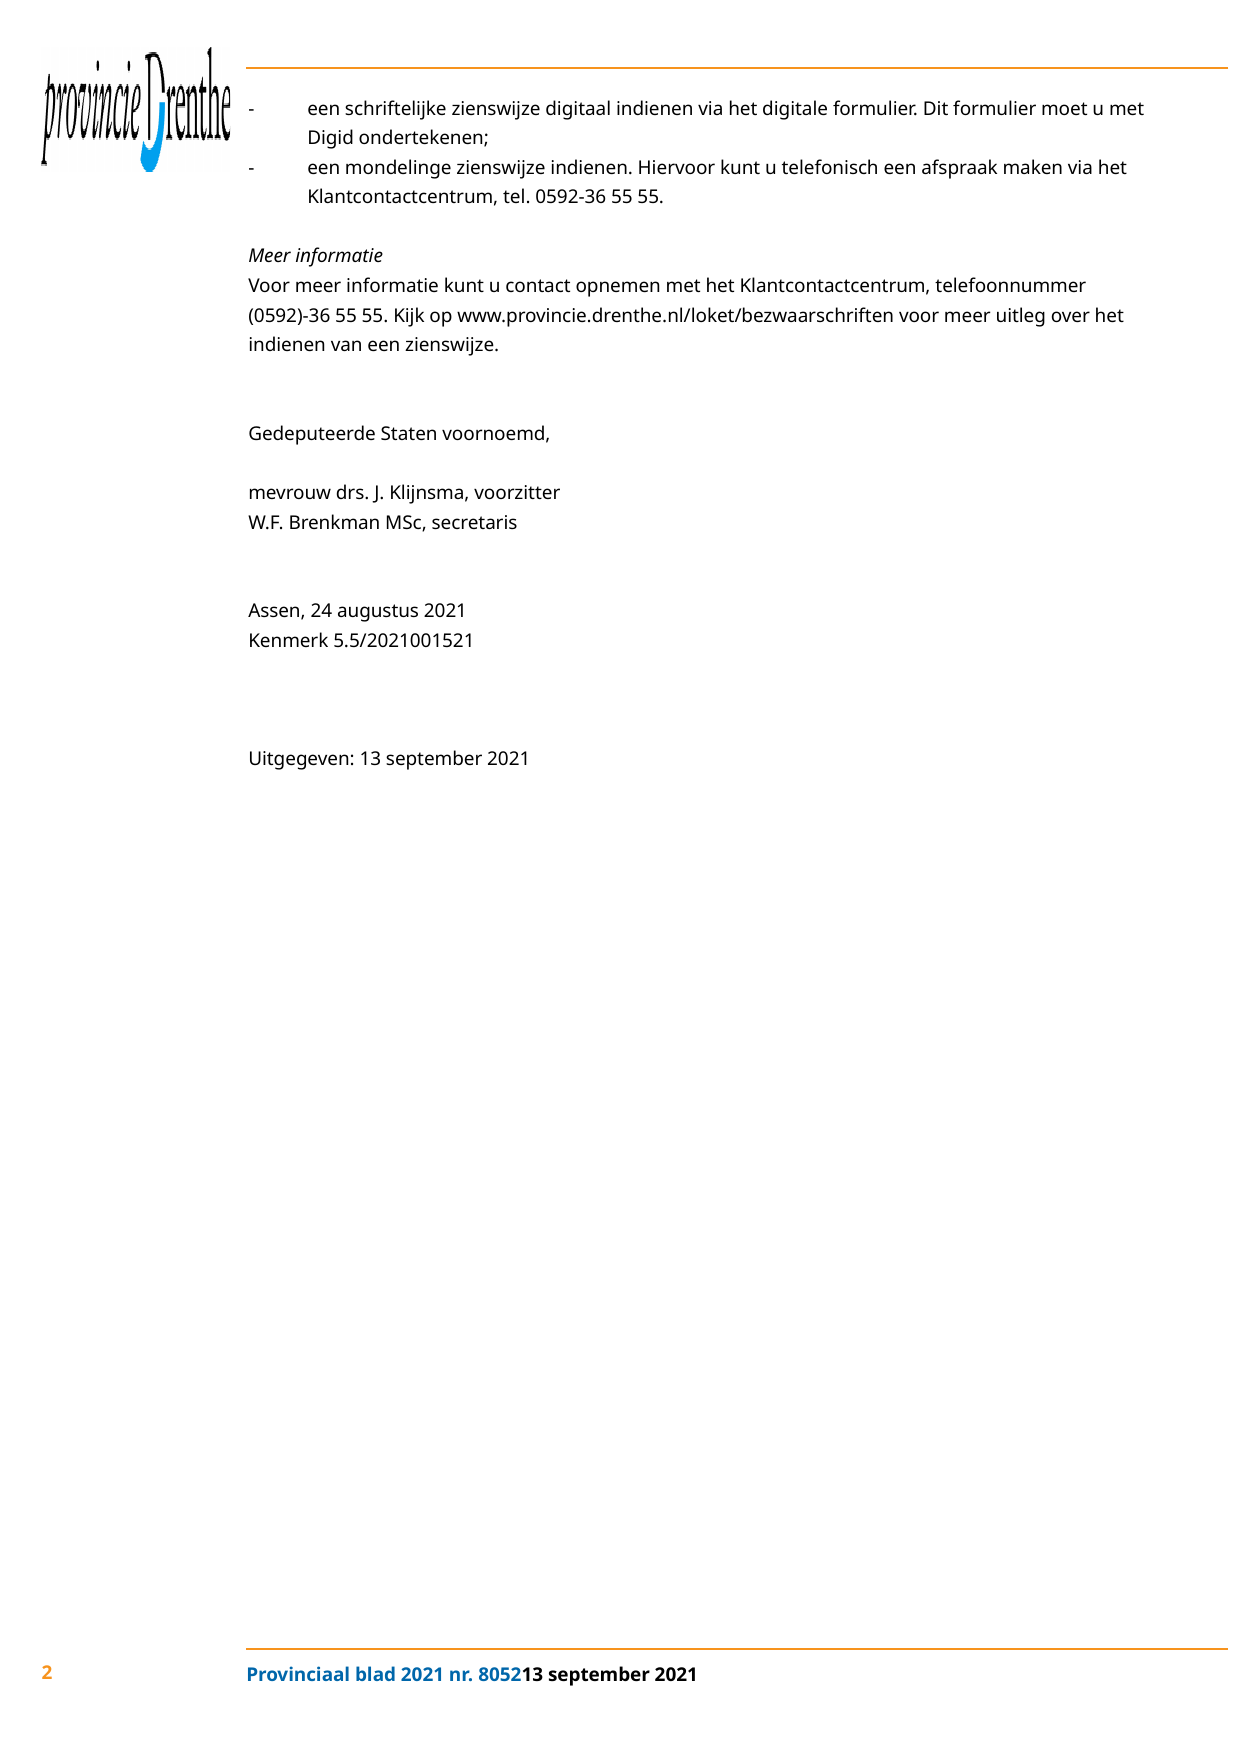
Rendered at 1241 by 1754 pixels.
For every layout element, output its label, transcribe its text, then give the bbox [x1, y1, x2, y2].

list een schriftelijke zienswijze digitaal indienen via het digitale formulier. Dit formulier moet u met Digid ondertekenen; [248, 95, 1152, 150]
list een mondelinge zienswijze indienen. Hiervoor kunt u telefonisch een afspraak maken via het Klantcontactcentrum, tel. 0592-36 55 55. [248, 154, 1152, 209]
picture [41, 47, 231, 172]
text Kenmerk 5.5/2021001521 [248, 627, 1152, 653]
text Meer informatie [248, 243, 1152, 268]
text Gedeputeerde Staten voornoemd, [248, 420, 1152, 446]
text W.F. Brenkman MSc, secretaris [248, 509, 1152, 535]
text Uitgegeven: 13 september 2021 [248, 746, 1152, 771]
text Voor meer informatie kunt u contact opnemen met het Klantcontactcentrum, telefoonnummer (0592)-36 55 55. Kijk op www.provincie.drenthe.nl/loket/bezwaarschriften voor meer uitleg over het indienen van een zienswijze. [248, 272, 1152, 357]
text Assen, 24 augustus 2021 [248, 598, 1152, 623]
text mevrouw drs. J. Klijnsma, voorzitter [248, 479, 1152, 505]
